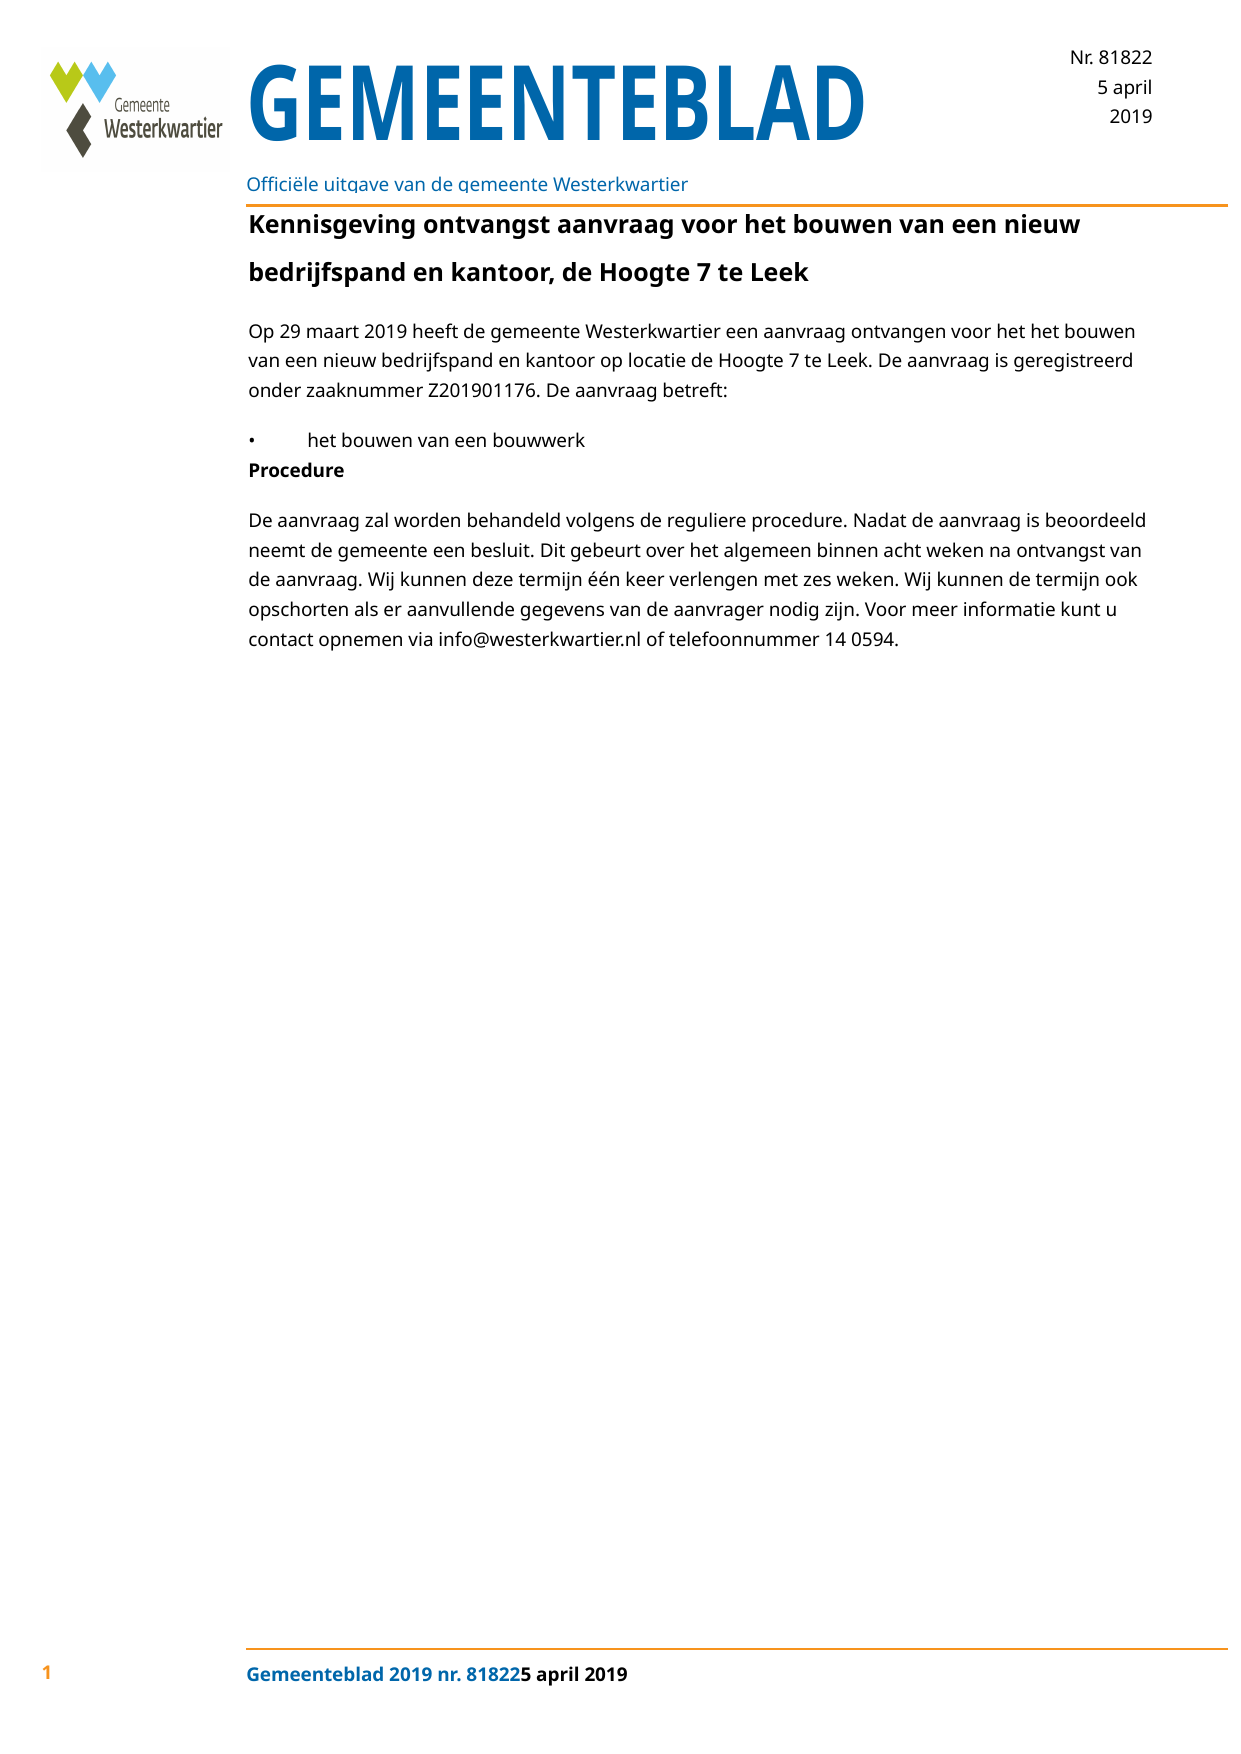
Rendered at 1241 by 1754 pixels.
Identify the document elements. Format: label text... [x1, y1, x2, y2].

text Kennisgeving ontvangst aanvraag voor het bouwen van een nieuw bedrijfspand en kantoor, de Hoogte 7 te Leek [248, 207, 1152, 288]
text Procedure [248, 457, 1152, 483]
picture [41, 47, 231, 172]
text De aanvraag zal worden behandeld volgens de reguliere procedure. Nadat de aanvraag is beoordeeld neemt de gemeente een besluit. Dit gebeurt over het algemeen binnen acht weken na ontvangst van de aanvraag. Wij kunnen deze termijn één keer verlengen met zes weken. Wij kunnen de termijn ook opschorten als er aanvullende gegevens van de aanvrager nodig zijn. Voor meer informatie kunt u contact opnemen via info@westerkwartier.nl of telefoonnummer 14 0594. [248, 507, 1152, 652]
list het bouwen van een bouwwerk [248, 427, 1152, 453]
text Op 29 maart 2019 heeft de gemeente Westerkwartier een aanvraag ontvangen voor het het bouwen van een nieuw bedrijfspand en kantoor op locatie de Hoogte 7 te Leek. De aanvraag is geregistreerd onder zaaknummer Z201901176. De aanvraag betreft: [248, 318, 1152, 403]
